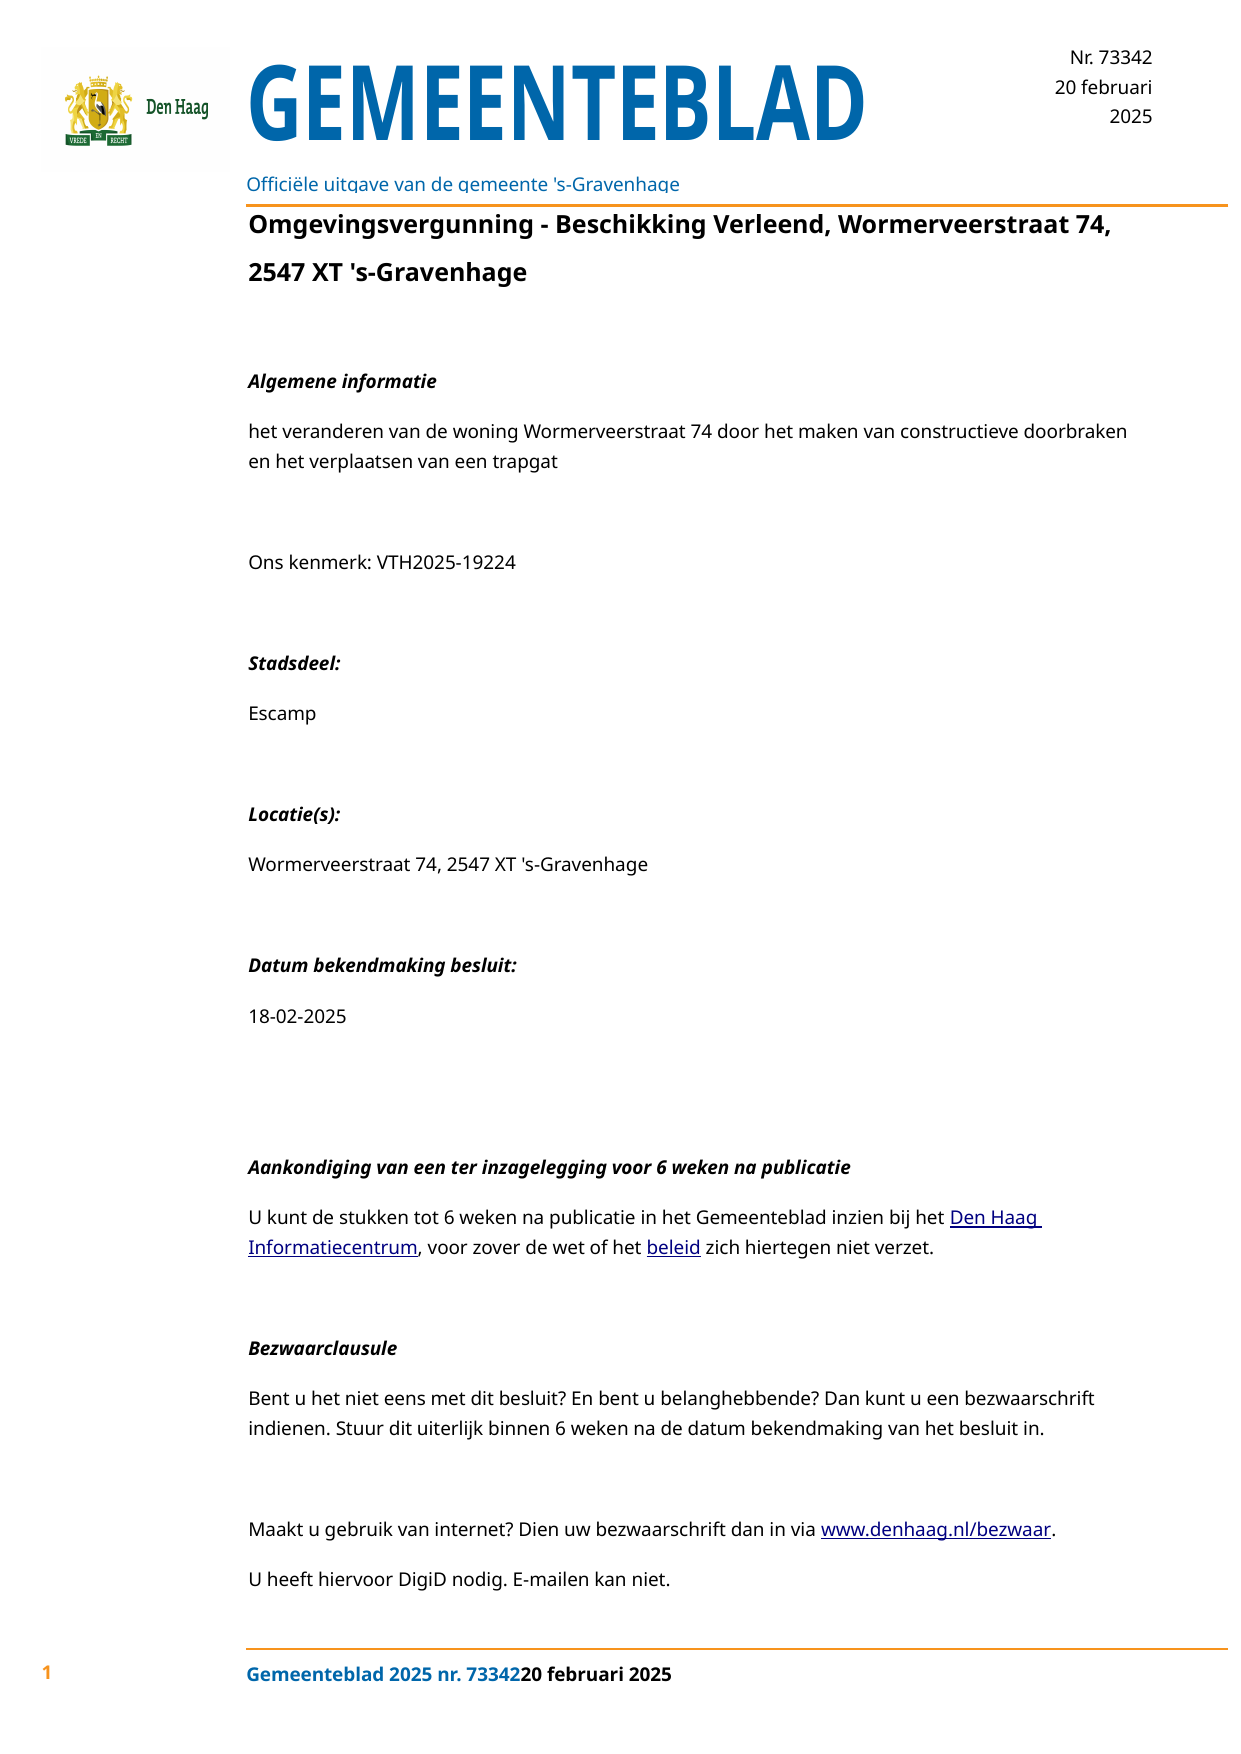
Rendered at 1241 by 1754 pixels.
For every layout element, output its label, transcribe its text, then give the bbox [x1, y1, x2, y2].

text U heeft hiervoor DigiD nodig. E-mailen kan niet. [248, 1566, 1152, 1592]
text Stadsdeel: [248, 650, 1152, 676]
text Algemene informatie [248, 368, 1152, 394]
picture [41, 47, 231, 172]
text Datum bekendmaking besluit: [248, 952, 1152, 978]
text Locatie(s): [248, 801, 1152, 827]
text 18-02-2025 [248, 1003, 1152, 1029]
text het veranderen van de woning Wormerveerstraat 74 door het maken van constructieve doorbraken en het verplaatsen van een trapgat [248, 419, 1152, 474]
text Bent u het niet eens met dit besluit? En bent u belanghebbende? Dan kunt u een bezwaarschrift indienen. Stuur dit uiterlijk binnen 6 weken na de datum bekendmaking van het besluit in. [248, 1385, 1152, 1441]
text Aankondiging van een ter inzagelegging voor 6 weken na publicatie [248, 1154, 1152, 1180]
text U kunt de stukken tot 6 weken na publicatie in het Gemeenteblad inzien bij het Den Haag Informatiecentrum, voor zover de wet of het beleid zich hiertegen niet verzet. [248, 1204, 1152, 1260]
text Bezwaarclausule [248, 1335, 1152, 1361]
text Escamp [248, 700, 1152, 726]
text Maakt u gebruik van internet? Dien uw bezwaarschrift dan in via www.denhaag.nl/bezwaar. [248, 1516, 1152, 1542]
text Omgevingsvergunning - Beschikking Verleend, Wormerveerstraat 74, 2547 XT 's-Gravenhage [248, 207, 1152, 288]
text Ons kenmerk: VTH2025-19224 [248, 549, 1152, 575]
text Wormerveerstraat 74, 2547 XT 's-Gravenhage [248, 852, 1152, 877]
